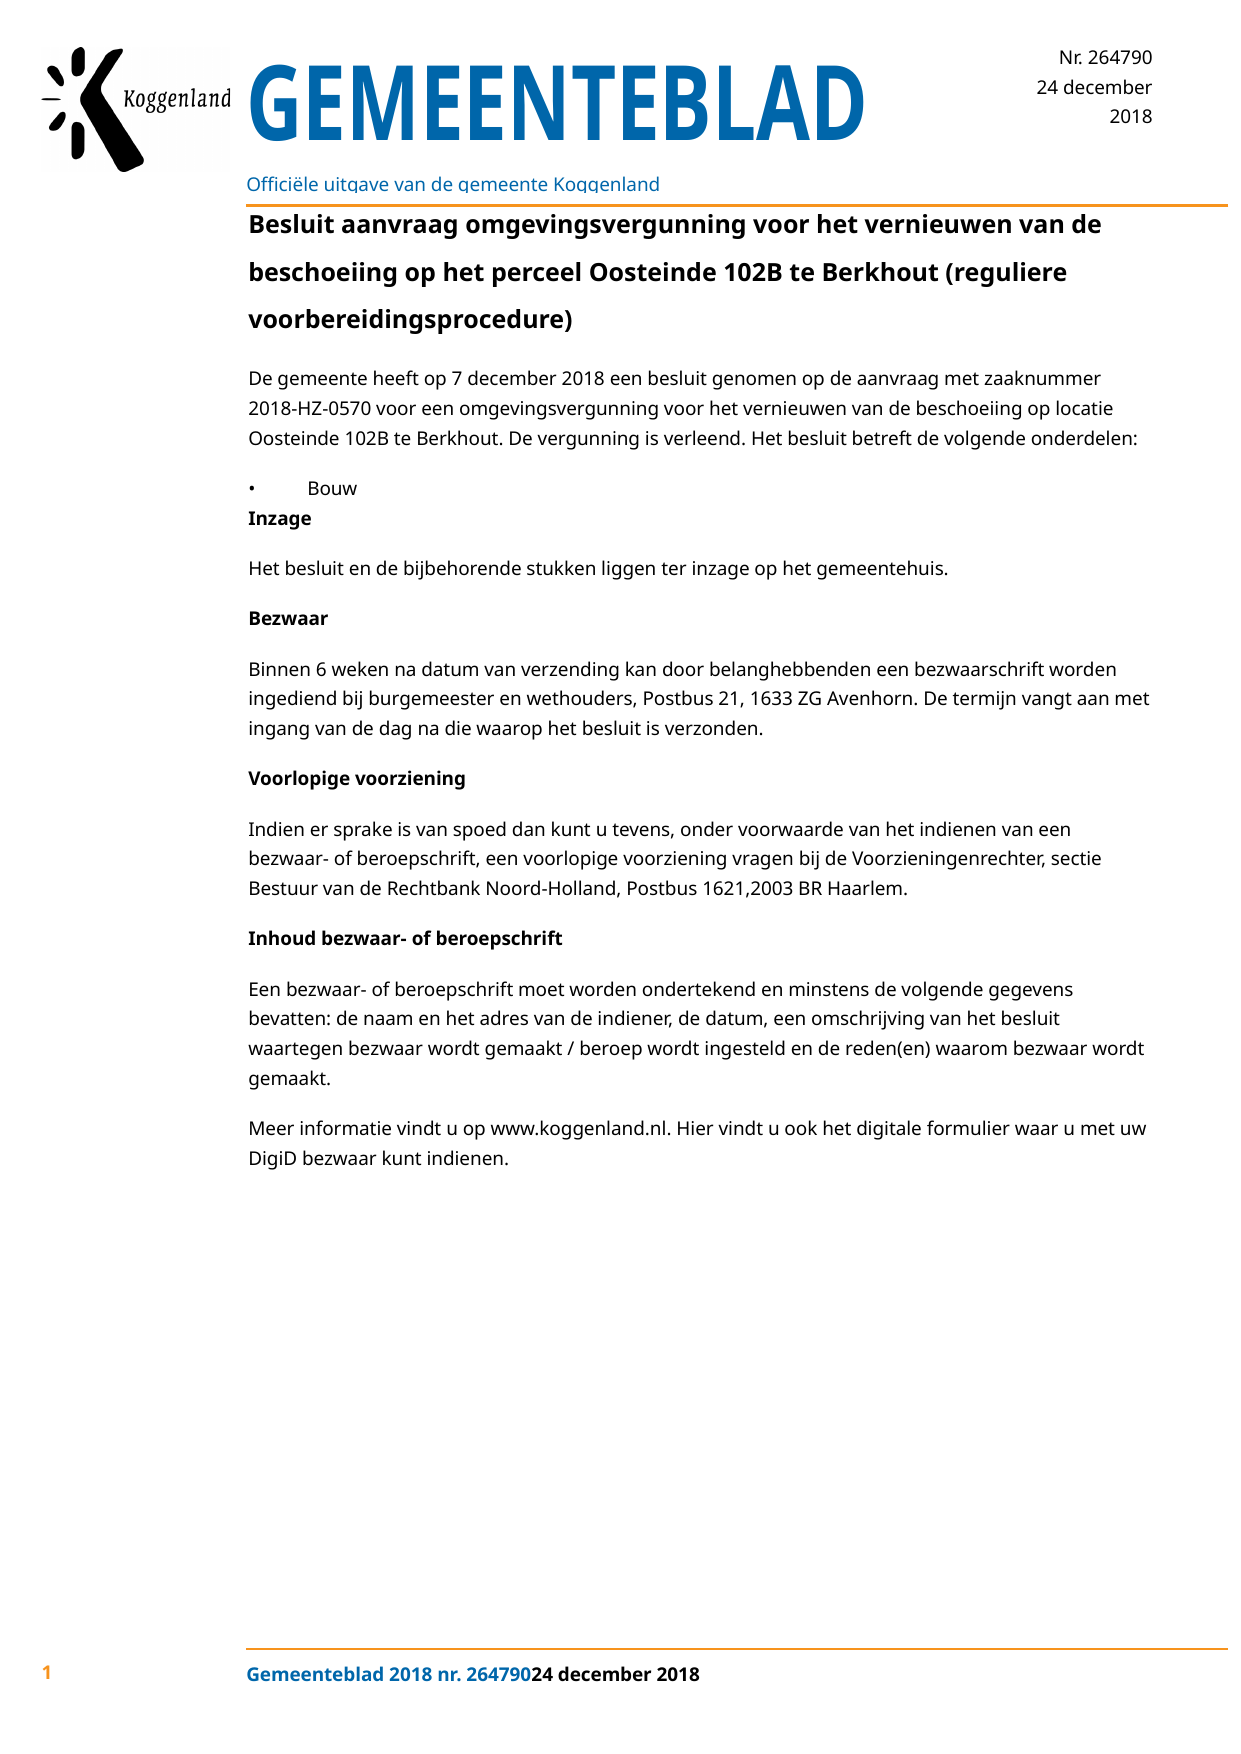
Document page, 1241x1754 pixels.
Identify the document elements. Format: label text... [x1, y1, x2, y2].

text Indien er sprake is van spoed dan kunt u tevens, onder voorwaarde van het indienen van een bezwaar- of beroepschrift, een voorlopige voorziening vragen bij de Voorzieningenrechter, sectie Bestuur van de Rechtbank Noord-Holland, Postbus 1621,2003 BR Haarlem. [248, 816, 1152, 901]
text Inhoud bezwaar- of beroepschrift [248, 926, 1152, 951]
list Bouw [248, 475, 1152, 501]
text Besluit aanvraag omgevingsvergunning voor het vernieuwen van de beschoeiing op het perceel Oosteinde 102B te Berkhout (reguliere voorbereidingsprocedure) [248, 207, 1152, 336]
text Een bezwaar- of beroepschrift moet worden ondertekend en minstens de volgende gegevens bevatten: de naam en het adres van de indiener, de datum, een omschrijving van het besluit waartegen bezwaar wordt gemaakt / beroep wordt ingesteld en de reden(en) waarom bezwaar wordt gemaakt. [248, 976, 1152, 1090]
text De gemeente heeft op 7 december 2018 een besluit genomen op de aanvraag met zaaknummer 2018-HZ-0570 voor een omgevingsvergunning voor het vernieuwen van de beschoeiing op locatie Oosteinde 102B te Berkhout. De vergunning is verleend. Het besluit betreft de volgende onderdelen: [248, 366, 1152, 450]
text Voorlopige voorziening [248, 766, 1152, 791]
text Meer informatie vindt u op www.koggenland.nl. Hier vindt u ook het digitale formulier waar u met uw DigiD bezwaar kunt indienen. [248, 1115, 1152, 1170]
text Het besluit en de bijbehorende stukken liggen ter inzage op het gemeentehuis. [248, 555, 1152, 581]
picture [41, 47, 231, 172]
text Inzage [248, 505, 1152, 530]
text Bezwaar [248, 606, 1152, 631]
text Binnen 6 weken na datum van verzending kan door belanghebbenden een bezwaarschrift worden ingediend bij burgemeester en wethouders, Postbus 21, 1633 ZG Avenhorn. De termijn vangt aan met ingang van de dag na die waarop het besluit is verzonden. [248, 656, 1152, 741]
